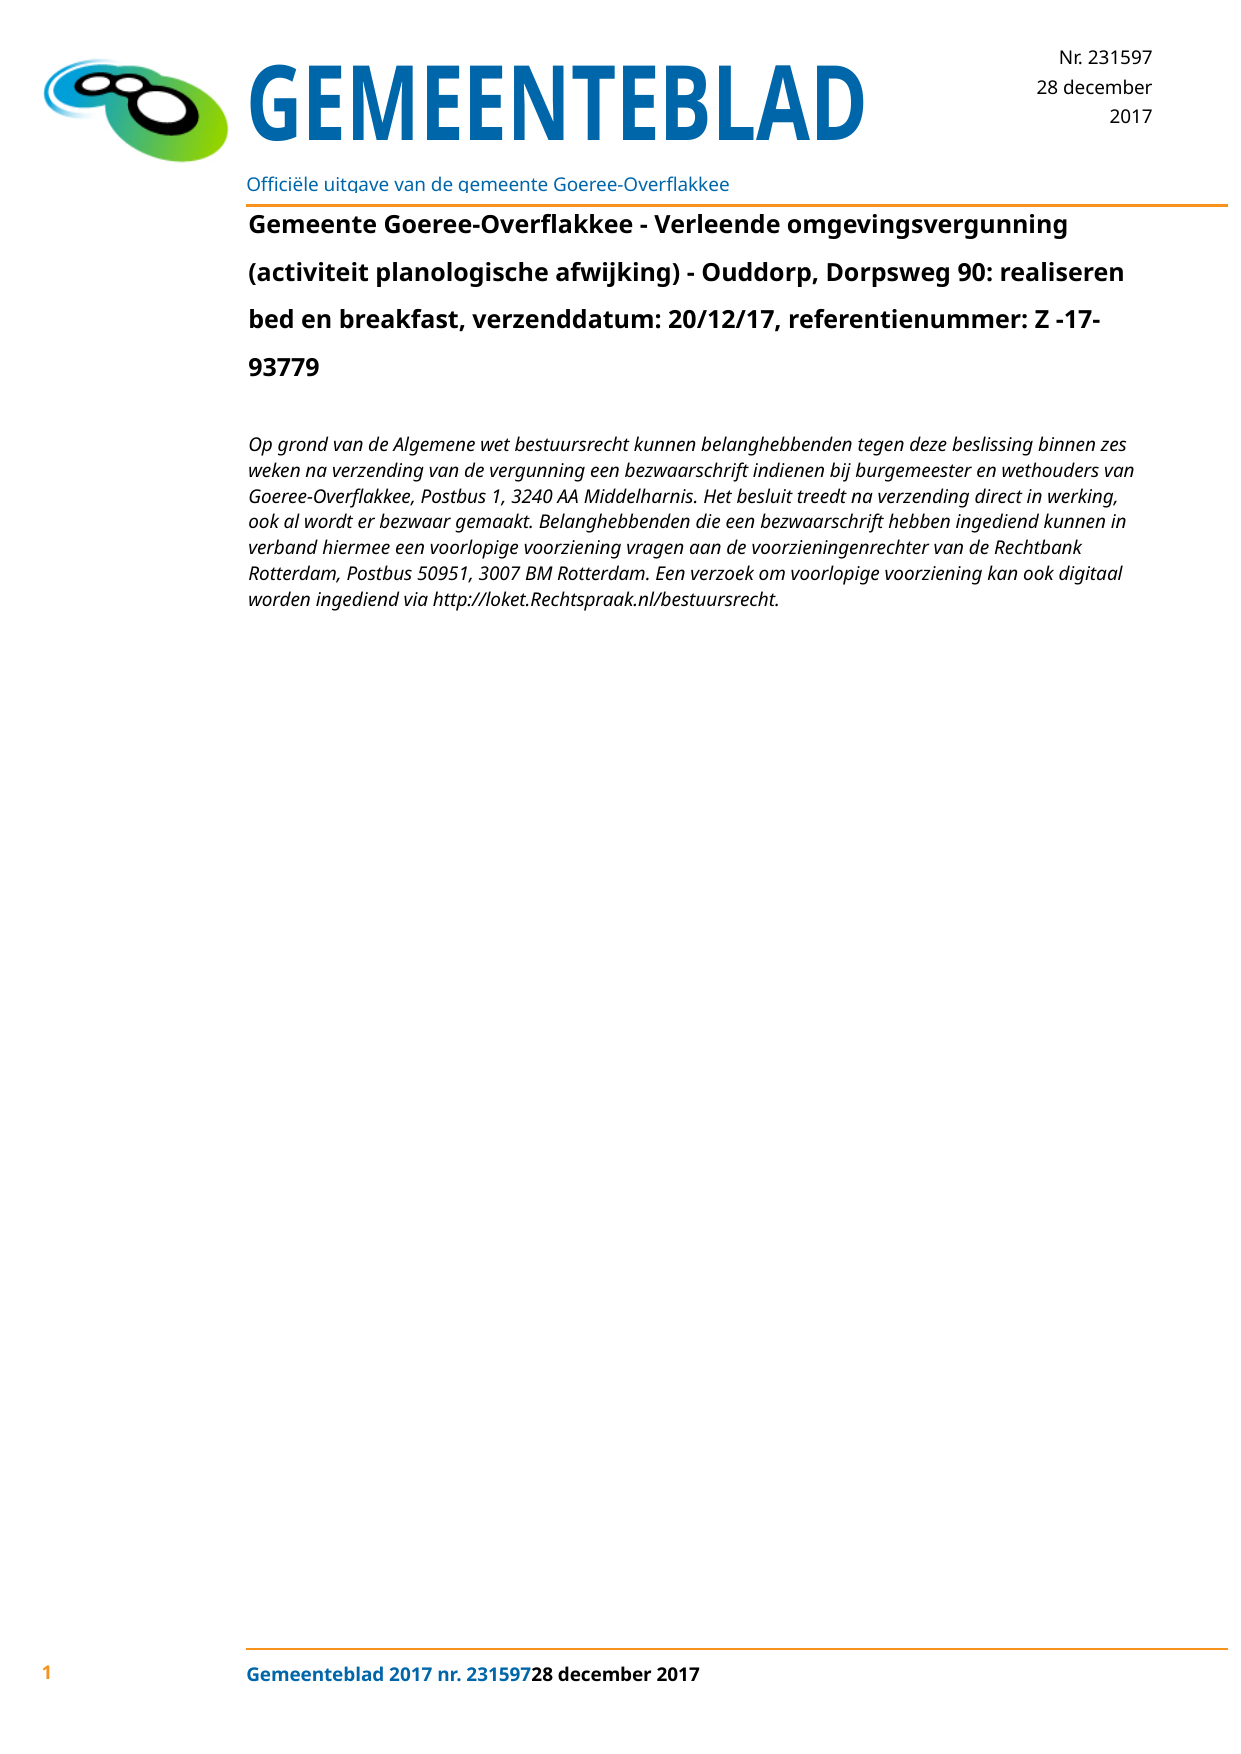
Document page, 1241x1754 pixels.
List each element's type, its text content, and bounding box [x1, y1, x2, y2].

picture [41, 47, 231, 172]
text Gemeente Goeree-Overflakkee - Verleende omgevingsvergunning (activiteit planologische afwijking) - Ouddorp, Dorpsweg 90: realiseren bed en breakfast, verzenddatum: 20/12/17, referentienummer: Z -17-93779 [248, 207, 1152, 384]
text Op grond van de Algemene wet bestuursrecht kunnen belanghebbenden tegen deze beslissing binnen zes weken na verzending van de vergunning een bezwaarschrift indienen bij burgemeester en wethouders van Goeree-Overflakkee, Postbus 1, 3240 AA Middelharnis. Het besluit treedt na verzending direct in werking, ook al wordt er bezwaar gemaakt. Belanghebbenden die een bezwaarschrift hebben ingediend kunnen in verband hiermee een voorlopige voorziening vragen aan de voorzieningenrechter van de Rechtbank Rotterdam, Postbus 50951, 3007 BM Rotterdam. Een verzoek om voorlopige voorziening kan ook digitaal worden ingediend via http://loket.Rechtspraak.nl/bestuursrecht. [248, 431, 1152, 611]
